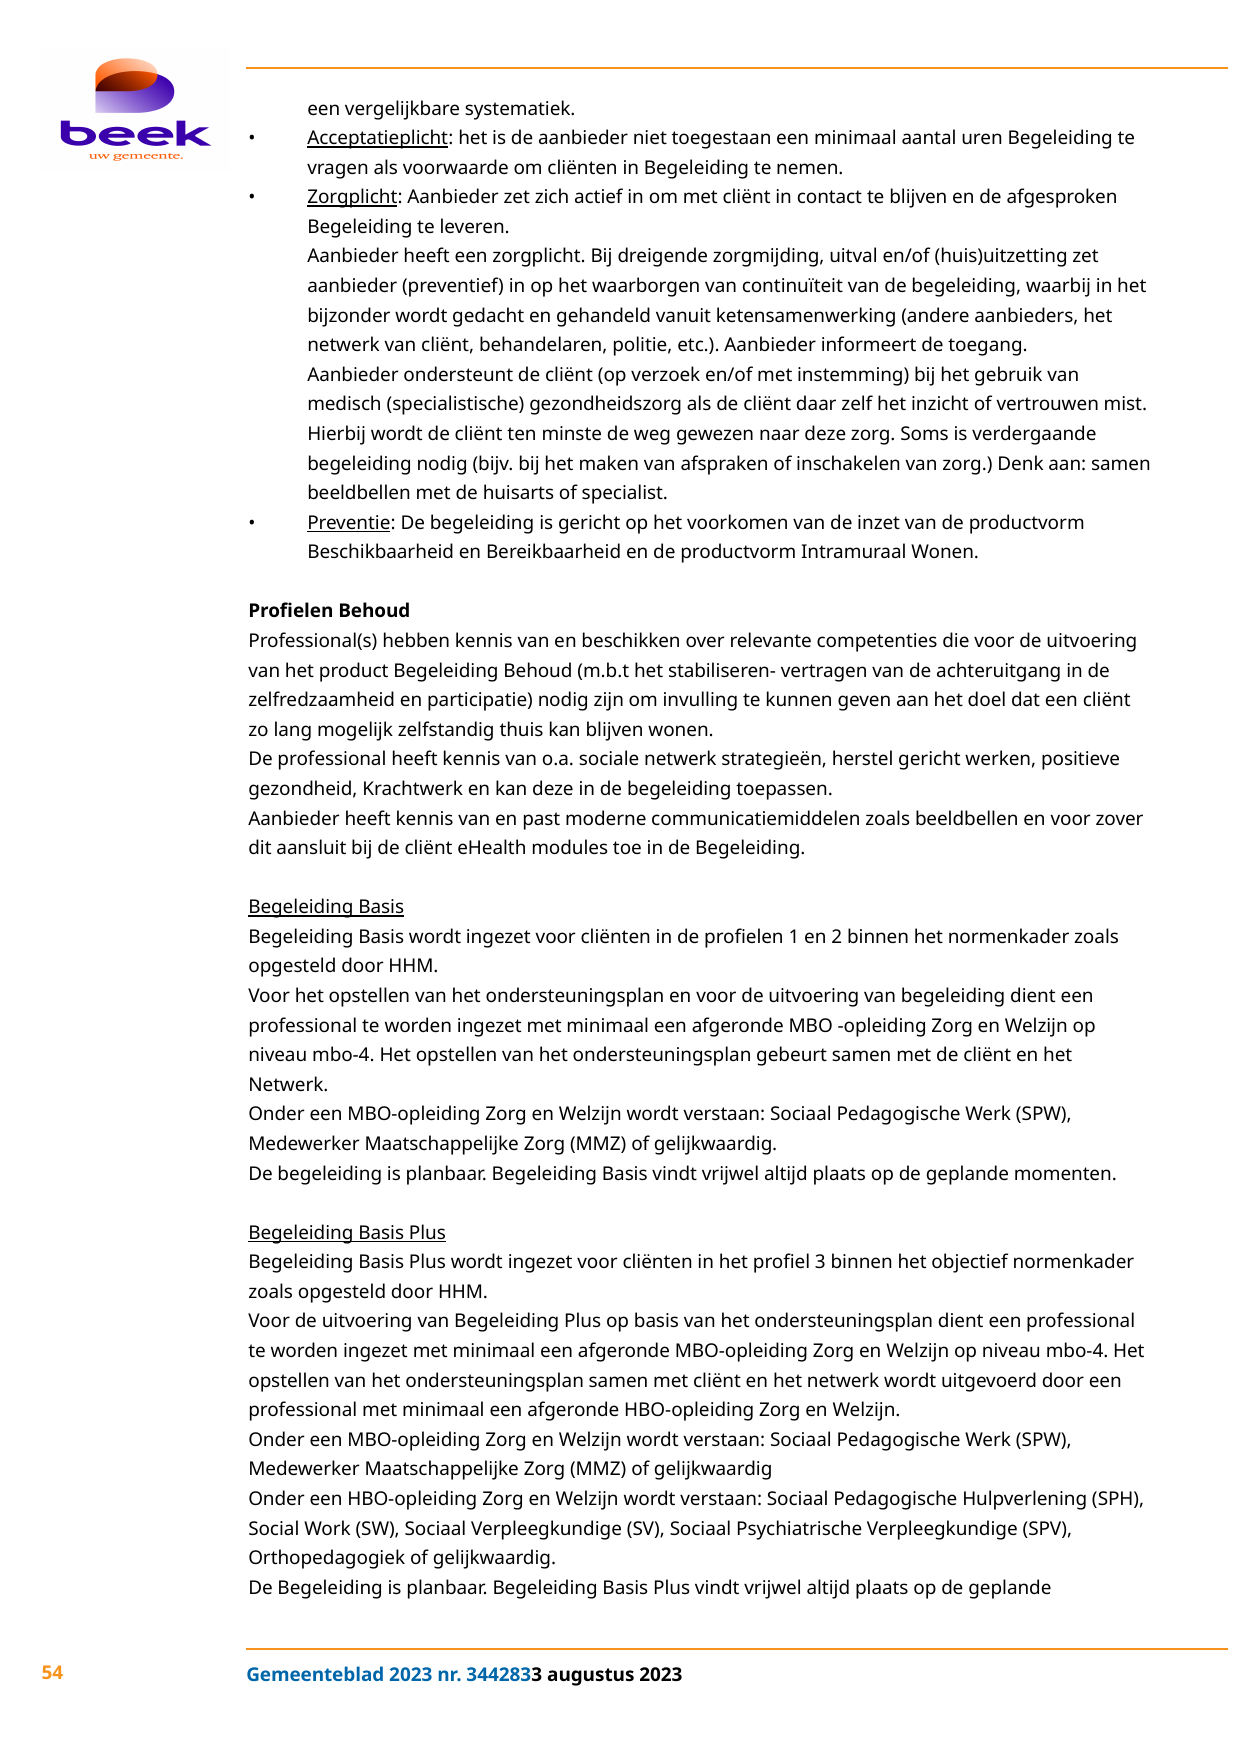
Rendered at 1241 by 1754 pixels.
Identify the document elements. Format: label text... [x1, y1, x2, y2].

text Profielen Behoud [248, 598, 1152, 623]
text Onder een MBO-opleiding Zorg en Welzijn wordt verstaan: Sociaal Pedagogische Werk (SPW), Medewerker Maatschappelijke Zorg (MMZ) of gelijkwaardig. [248, 1101, 1152, 1156]
text Begeleiding Basis Plus [248, 1219, 1152, 1245]
picture [41, 47, 231, 172]
list Aanbieder heeft een zorgplicht. Bij dreigende zorgmijding, uitval en/of (huis)uitzetting zet aanbieder (preventief) in op het waarborgen van continuïteit van de begeleiding, waarbij in het bijzonder wordt gedacht en gehandeld vanuit ketensamenwerking (andere aanbieders, het netwerk van cliënt, behandelaren, politie, etc.). Aanbieder informeert de toegang. [248, 243, 1152, 357]
text Aanbieder heeft kennis van en past moderne communicatiemiddelen zoals beeldbellen en voor zover dit aansluit bij de cliënt eHealth modules toe in de Begeleiding. [248, 805, 1152, 860]
list Zorgplicht: Aanbieder zet zich actief in om met cliënt in contact te blijven en de afgesproken Begeleiding te leveren. [248, 183, 1152, 239]
text Onder een MBO-opleiding Zorg en Welzijn wordt verstaan: Sociaal Pedagogische Werk (SPW), Medewerker Maatschappelijke Zorg (MMZ) of gelijkwaardig [248, 1426, 1152, 1481]
text Begeleiding Basis wordt ingezet voor cliënten in de profielen 1 en 2 binnen het normenkader zoals opgesteld door HHM. [248, 923, 1152, 978]
text Onder een HBO-opleiding Zorg en Welzijn wordt verstaan: Sociaal Pedagogische Hulpverlening (SPH), Social Work (SW), Sociaal Verpleegkundige (SV), Sociaal Psychiatrische Verpleegkundige (SPV), Orthopedagogiek of gelijkwaardig. [248, 1485, 1152, 1570]
text Voor de uitvoering van Begeleiding Plus op basis van het ondersteuningsplan dient een professional te worden ingezet met minimaal een afgeronde MBO-opleiding Zorg en Welzijn op niveau mbo-4. Het opstellen van het ondersteuningsplan samen met cliënt en het netwerk wordt uitgevoerd door een professional met minimaal een afgeronde HBO-opleiding Zorg en Welzijn. [248, 1308, 1152, 1422]
text Begeleiding Basis [248, 893, 1152, 919]
list Preventie: De begeleiding is gericht op het voorkomen van de inzet van de productvorm Beschikbaarheid en Bereikbaarheid en de productvorm Intramuraal Wonen. [248, 509, 1152, 564]
text De professional heeft kennis van o.a. sociale netwerk strategieën, herstel gericht werken, positieve gezondheid, Krachtwerk en kan deze in de begeleiding toepassen. [248, 746, 1152, 801]
text De Begeleiding is planbaar. Begeleiding Basis Plus vindt vrijwel altijd plaats op de geplande [248, 1574, 1152, 1600]
text Voor het opstellen van het ondersteuningsplan en voor de uitvoering van begeleiding dient een professional te worden ingezet met minimaal een afgeronde MBO -opleiding Zorg en Welzijn op niveau mbo-4. Het opstellen van het ondersteuningsplan gebeurt samen met de cliënt en het Netwerk. [248, 982, 1152, 1097]
list Aanbieder ondersteunt de cliënt (op verzoek en/of met instemming) bij het gebruik van medisch (specialistische) gezondheidszorg als de cliënt daar zelf het inzicht of vertrouwen mist. Hierbij wordt de cliënt ten minste de weg gewezen naar deze zorg. Soms is verdergaande begeleiding nodig (bijv. bij het maken van afspraken of inschakelen van zorg.) Denk aan: samen beeldbellen met de huisarts of specialist. [248, 361, 1152, 505]
text Professional(s) hebben kennis van en beschikken over relevante competenties die voor de uitvoering van het product Begeleiding Behoud (m.b.t het stabiliseren- vertragen van de achteruitgang in de zelfredzaamheid en participatie) nodig zijn om invulling te kunnen geven aan het doel dat een cliënt zo lang mogelijk zelfstandig thuis kan blijven wonen. [248, 627, 1152, 742]
list Acceptatieplicht: het is de aanbieder niet toegestaan een minimaal aantal uren Begeleiding te vragen als voorwaarde om cliënten in Begeleiding te nemen. [248, 124, 1152, 180]
text Begeleiding Basis Plus wordt ingezet voor cliënten in het profiel 3 binnen het objectief normenkader zoals opgesteld door HHM. [248, 1248, 1152, 1304]
text De begeleiding is planbaar. Begeleiding Basis vindt vrijwel altijd plaats op de geplande momenten. [248, 1160, 1152, 1186]
list een vergelijkbare systematiek. [248, 95, 1152, 121]
